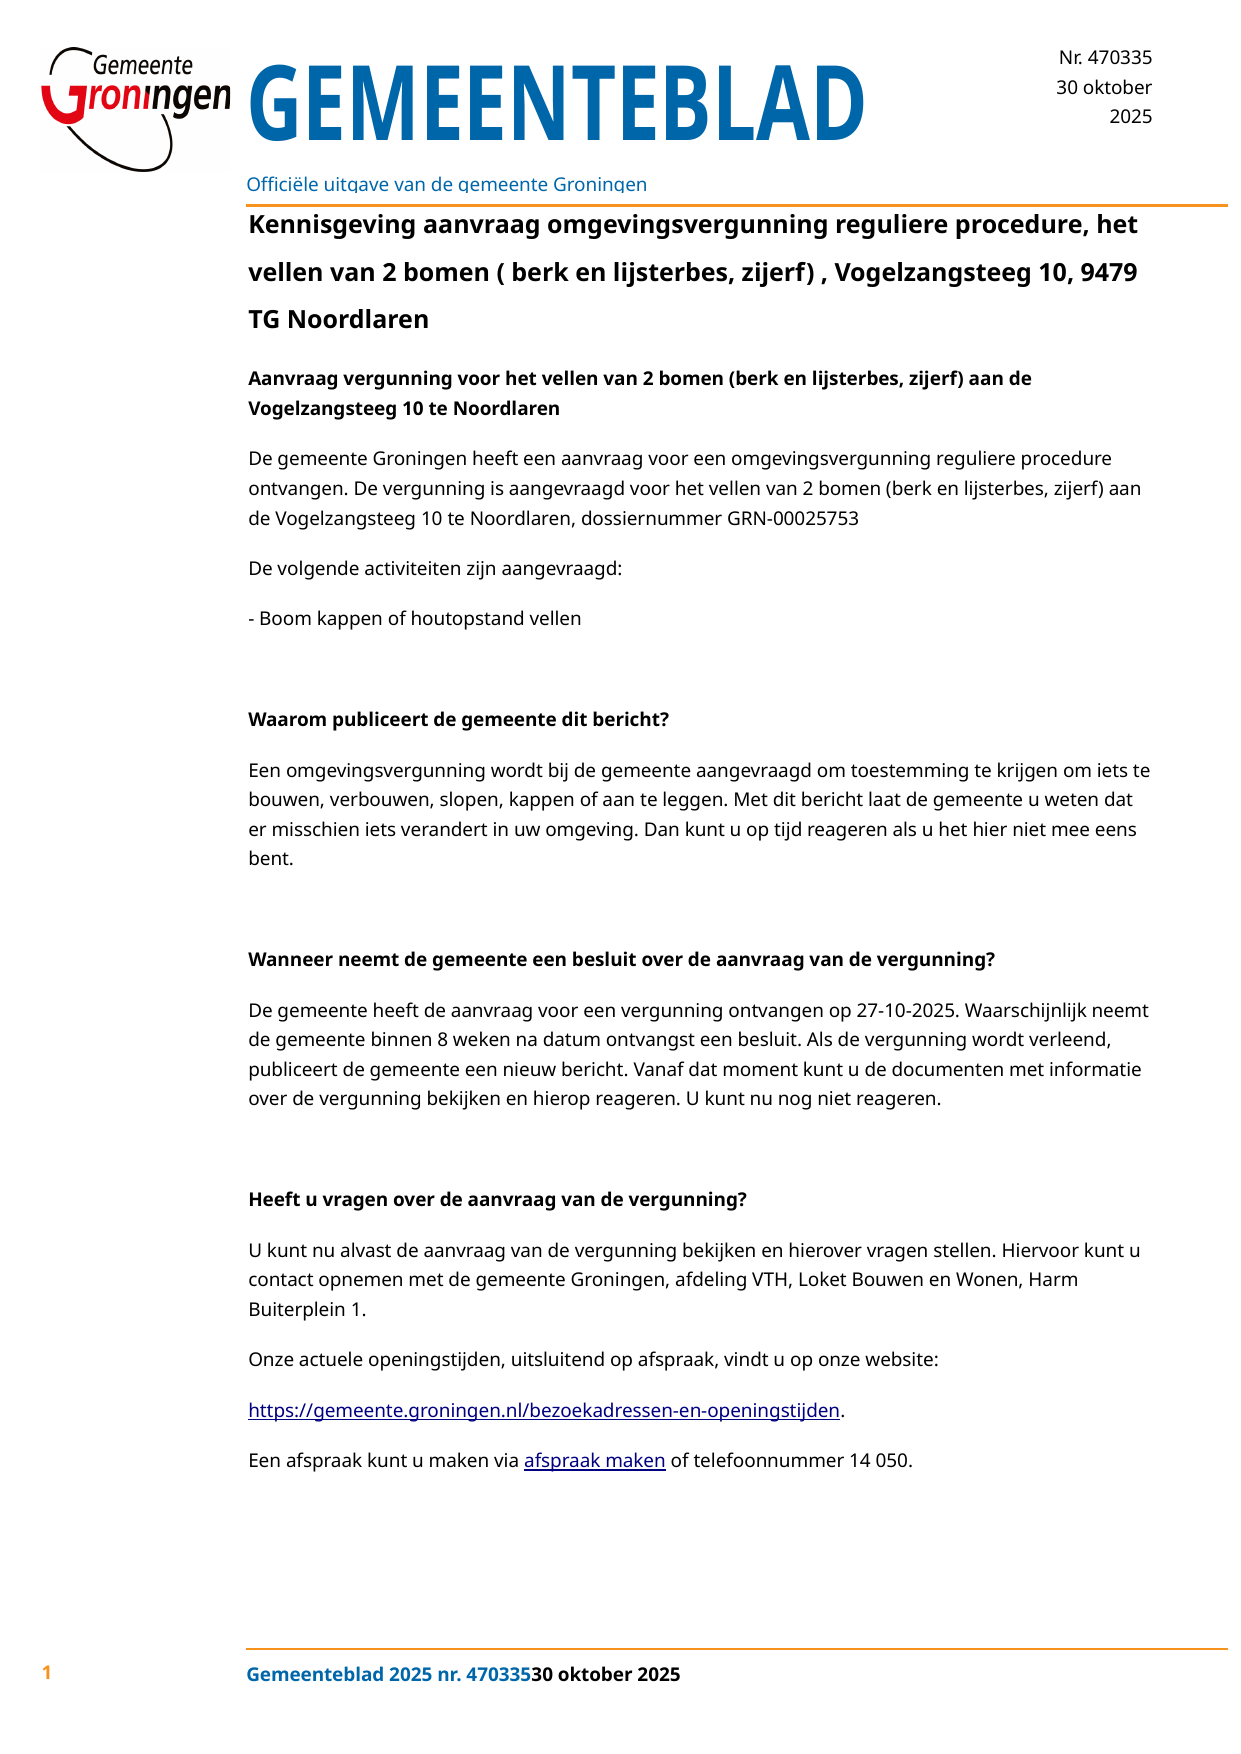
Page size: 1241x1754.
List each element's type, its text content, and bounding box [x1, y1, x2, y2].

text Waarom publiceert de gemeente dit bericht? [248, 706, 1152, 732]
text De volgende activiteiten zijn aangevraagd: [248, 555, 1152, 581]
text - Boom kappen of houtopstand vellen [248, 606, 1152, 631]
text U kunt nu alvast de aanvraag van de vergunning bekijken en hierover vragen stellen. Hiervoor kunt u contact opnemen met de gemeente Groningen, afdeling VTH, Loket Bouwen en Wonen, Harm Buiterplein 1. [248, 1237, 1152, 1322]
text Onze actuele openingstijden, uitsluitend op afspraak, vindt u op onze website: [248, 1346, 1152, 1372]
text https://gemeente.groningen.nl/bezoekadressen-en-openingstijden. [248, 1397, 1152, 1422]
text Wanneer neemt de gemeente een besluit over de aanvraag van de vergunning? [248, 946, 1152, 972]
text Kennisgeving aanvraag omgevingsvergunning reguliere procedure, het vellen van 2 bomen ( berk en lijsterbes, zijerf) , Vogelzangsteeg 10, 9479 TG Noordlaren [248, 207, 1152, 336]
text Een omgevingsvergunning wordt bij de gemeente aangevraagd om toestemming te krijgen om iets te bouwen, verbouwen, slopen, kappen of aan te leggen. Met dit bericht laat de gemeente u weten dat er misschien iets verandert in uw omgeving. Dan kunt u op tijd reageren als u het hier niet mee eens bent. [248, 757, 1152, 871]
text Een afspraak kunt u maken via afspraak maken of telefoonnummer 14 050. [248, 1447, 1152, 1473]
text Aanvraag vergunning voor het vellen van 2 bomen (berk en lijsterbes, zijerf) aan de Vogelzangsteeg 10 te Noordlaren [248, 366, 1152, 421]
text Heeft u vragen over de aanvraag van de vergunning? [248, 1186, 1152, 1212]
picture [41, 47, 231, 172]
text De gemeente heeft de aanvraag voor een vergunning ontvangen op 27-10-2025. Waarschijnlijk neemt de gemeente binnen 8 weken na datum ontvangst een besluit. Als de vergunning wordt verleend, publiceert de gemeente een nieuw bericht. Vanaf dat moment kunt u de documenten met informatie over de vergunning bekijken en hierop reageren. U kunt nu nog niet reageren. [248, 997, 1152, 1111]
text De gemeente Groningen heeft een aanvraag voor een omgevingsvergunning reguliere procedure ontvangen. De vergunning is aangevraagd voor het vellen van 2 bomen (berk en lijsterbes, zijerf) aan de Vogelzangsteeg 10 te Noordlaren, dossiernummer GRN-00025753 [248, 446, 1152, 530]
